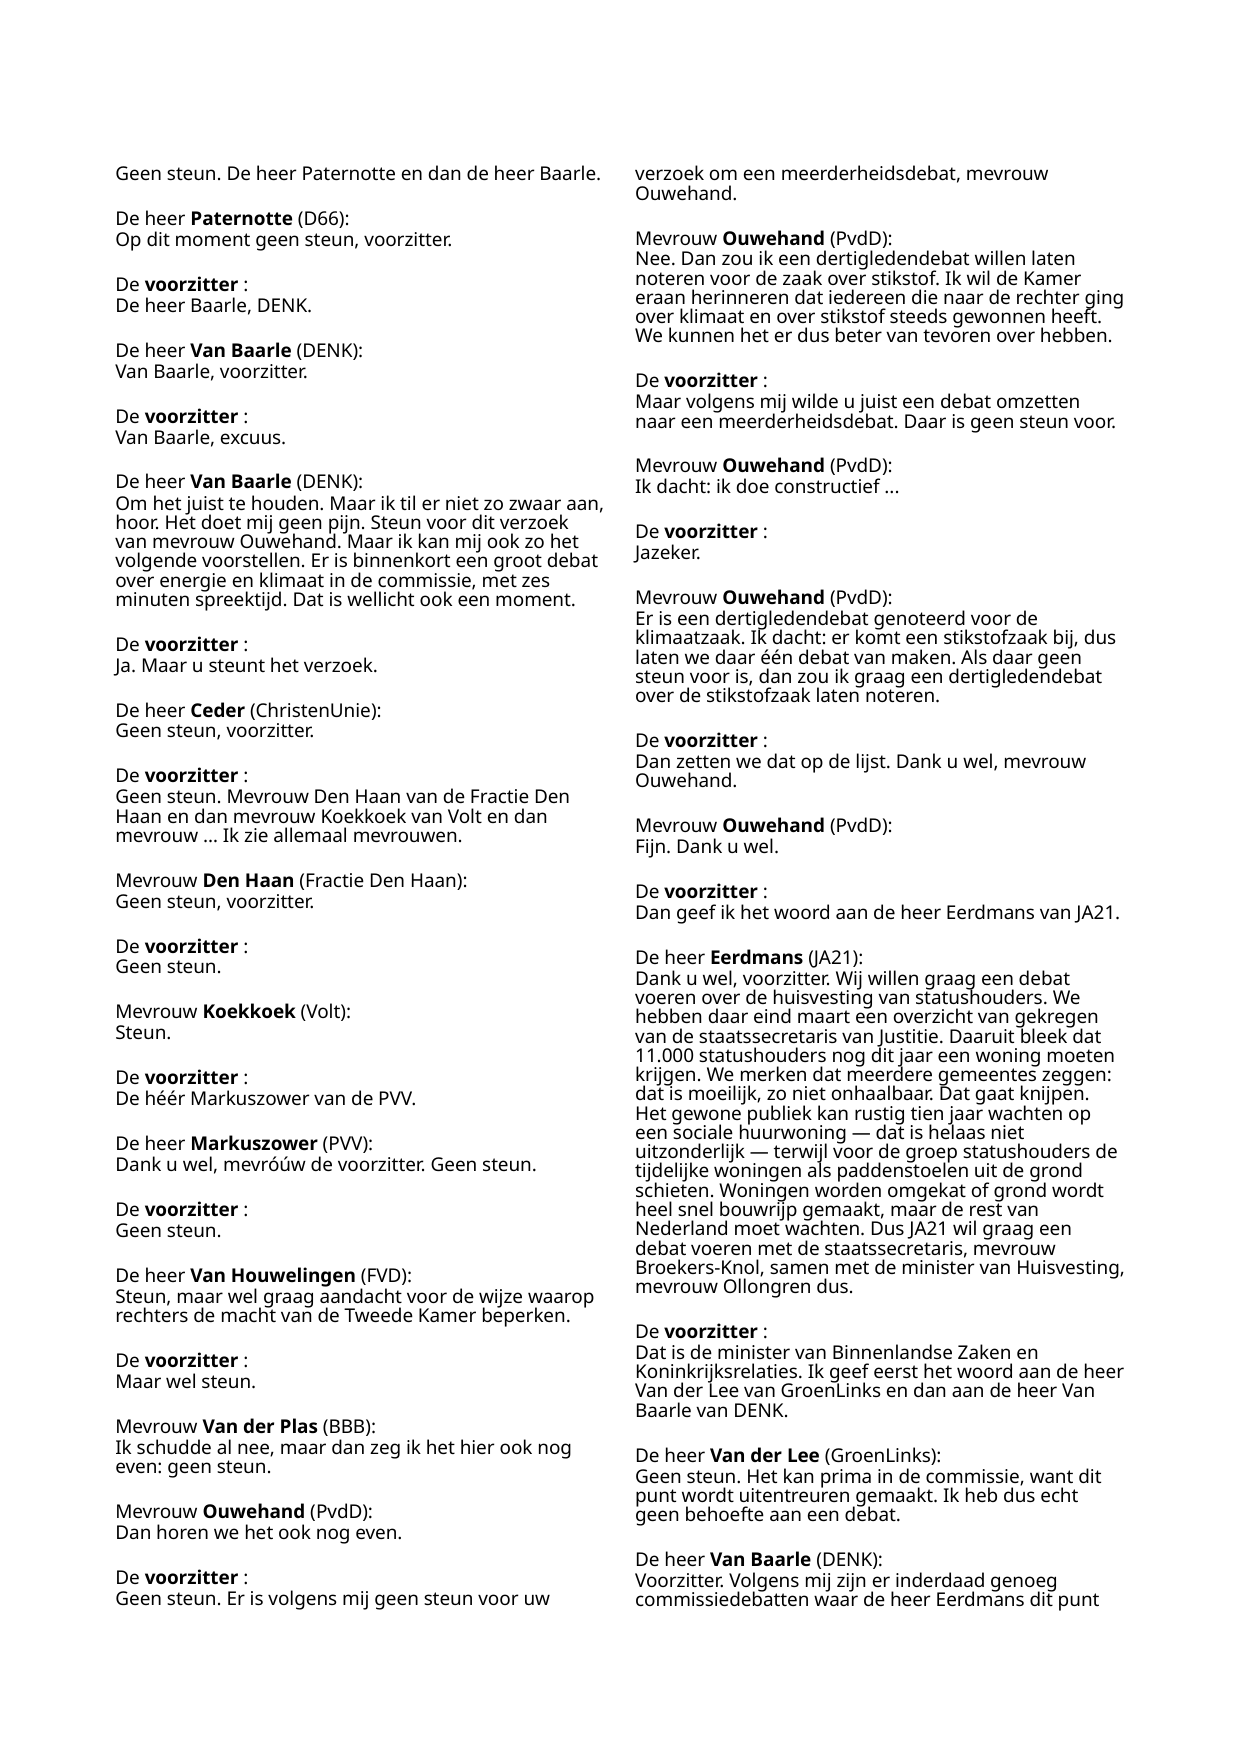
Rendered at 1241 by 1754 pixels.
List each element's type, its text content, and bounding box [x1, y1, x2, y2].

text De heer Eerdmans (JA21): [635, 944, 1125, 970]
text De heer Markuszower (PVV): [115, 1130, 605, 1156]
text De voorzitter : [635, 518, 1125, 544]
text De voorzitter : [115, 271, 605, 297]
text Er is een dertigledendebat genoteerd voor de klimaatzaak. Ik dacht: er komt een stikstofzaak bij, dus laten we daar één debat van maken. Als daar geen steun voor is, dan zou ik graag een dertigledendebat over de stikstofzaak laten noteren. [635, 610, 1125, 706]
text Ja. Maar u steunt het verzoek. [115, 657, 605, 676]
text De voorzitter : [635, 727, 1125, 753]
text De voorzitter : [635, 368, 1125, 393]
text Ik dacht: ik doe constructief ... [635, 478, 1125, 498]
text Mevrouw Ouwehand (PvdD): [635, 453, 1125, 478]
text Mevrouw Van der Plas (BBB): [115, 1413, 605, 1439]
text De héér Markuszower van de PVV. [115, 1090, 605, 1109]
text Dat is de minister van Binnenlandse Zaken en Koninkrijksrelaties. Ik geef eerst het woord aan de heer Van der Lee van GroenLinks en dan aan de heer Van Baarle van DENK. [635, 1344, 1125, 1421]
text De heer Van Houwelingen (FVD): [115, 1262, 605, 1288]
text Dank u wel, mevróúw de voorzitter. Geen steun. [115, 1156, 605, 1175]
text Steun. [115, 1024, 605, 1044]
text De heer Paternotte (D66): [115, 205, 605, 231]
text Mevrouw Ouwehand (PvdD): [635, 225, 1125, 250]
text Maar volgens mij wilde u juist een debat omzetten naar een meerderheidsdebat. Daar is geen steun voor. [635, 393, 1125, 432]
text Geen steun, voorzitter. [115, 893, 605, 912]
text De voorzitter : [115, 1064, 605, 1090]
text Maar wel steun. [115, 1373, 605, 1392]
text Mevrouw Ouwehand (PvdD): [635, 812, 1125, 838]
text De heer Van der Lee (GroenLinks): [635, 1442, 1125, 1468]
text De heer Van Baarle (DENK): [635, 1546, 1125, 1572]
text Geen steun. Er is volgens mij geen steun voor uw [115, 1589, 605, 1609]
text De voorzitter : [115, 631, 605, 657]
text Van Baarle, excuus. [115, 429, 605, 448]
text Geen steun. [115, 958, 605, 978]
text Geen steun, voorzitter. [115, 722, 605, 742]
text De heer Van Baarle (DENK): [115, 469, 605, 494]
text De heer Van Baarle (DENK): [115, 337, 605, 363]
text Geen steun. Het kan prima in de commissie, want dit punt wordt uitentreuren gemaakt. Ik heb dus echt geen behoefte aan een debat. [635, 1468, 1125, 1525]
text Mevrouw Ouwehand (PvdD): [635, 584, 1125, 610]
text Van Baarle, voorzitter. [115, 363, 605, 382]
text Dan zetten we dat op de lijst. Dank u wel, mevrouw Ouwehand. [635, 753, 1125, 792]
text Geen steun. [115, 1222, 605, 1241]
text Geen steun. Mevrouw Den Haan van de Fractie Den Haan en dan mevrouw Koekkoek van Volt en dan mevrouw … Ik zie allemaal mevrouwen. [115, 788, 605, 846]
text De voorzitter : [115, 933, 605, 958]
text De voorzitter : [115, 1347, 605, 1373]
text De heer Baarle, DENK. [115, 297, 605, 316]
text Mevrouw Den Haan (Fractie Den Haan): [115, 867, 605, 893]
text De voorzitter : [115, 763, 605, 788]
text Steun, maar wel graag aandacht voor de wijze waarop rechters de macht van de Tweede Kamer beperken. [115, 1288, 605, 1326]
text De heer Ceder (ChristenUnie): [115, 697, 605, 722]
text Ik schudde al nee, maar dan zeg ik het hier ook nog even: geen steun. [115, 1439, 605, 1477]
text Geen steun. De heer Paternotte en dan de heer Baarle. [115, 165, 605, 184]
text Dan geef ik het woord aan de heer Eerdmans van JA21. [635, 904, 1125, 923]
text De voorzitter : [115, 1196, 605, 1222]
text Om het juist te houden. Maar ik til er niet zo zwaar aan, hoor. Het doet mij geen pijn. Steun voor dit verzoek van mevrouw Ouwehand. Maar ik kan mij ook zo het volgende voorstellen. Er is binnenkort een groot debat over energie en klimaat in de commissie, met zes minuten spreektijd. Dat is wellicht ook een moment. [115, 494, 605, 610]
text Dank u wel, voorzitter. Wij willen graag een debat voeren over de huisvesting van statushouders. We hebben daar eind maart een overzicht van gekregen van de staatssecretaris van Justitie. Daaruit bleek dat 11.000 statushouders nog dit jaar een woning moeten krijgen. We merken dat meerdere gemeentes zeggen: dat is moeilijk, zo niet onhaalbaar. Dat gaat knijpen. Het gewone publiek kan rustig tien jaar wachten op een sociale huurwoning — dat is helaas niet uitzonderlijk — terwijl voor de groep statushouders de tijdelijke woningen als paddenstoelen uit de grond schieten. Woningen worden omgekat of grond wordt heel snel bouwrijp gemaakt, maar de rest van Nederland moet wachten. Dus JA21 wil graag een debat voeren met de staatssecretaris, mevrouw Broekers-Knol, samen met de minister van Huisvesting, mevrouw Ollongren dus. [635, 970, 1125, 1297]
text De voorzitter : [635, 878, 1125, 904]
text verzoek om een meerderheidsdebat, mevrouw Ouwehand. [635, 165, 1125, 204]
text Voorzitter. Volgens mij zijn er inderdaad genoeg commissiedebatten waar de heer Eerdmans dit punt [635, 1572, 1125, 1611]
text Jazeker. [635, 544, 1125, 563]
text Nee. Dan zou ik een dertigledendebat willen laten noteren voor de zaak over stikstof. Ik wil de Kamer eraan herinneren dat iedereen die naar de rechter ging over klimaat en over stikstof steeds gewonnen heeft. We kunnen het er dus beter van tevoren over hebben. [635, 250, 1125, 347]
text Dan horen we het ook nog even. [115, 1524, 605, 1543]
text De voorzitter : [635, 1318, 1125, 1344]
text Fijn. Dank u wel. [635, 838, 1125, 857]
text De voorzitter : [115, 403, 605, 429]
text Mevrouw Ouwehand (PvdD): [115, 1498, 605, 1524]
text Op dit moment geen steun, voorzitter. [115, 231, 605, 250]
text Mevrouw Koekkoek (Volt): [115, 999, 605, 1024]
text De voorzitter : [115, 1564, 605, 1589]
